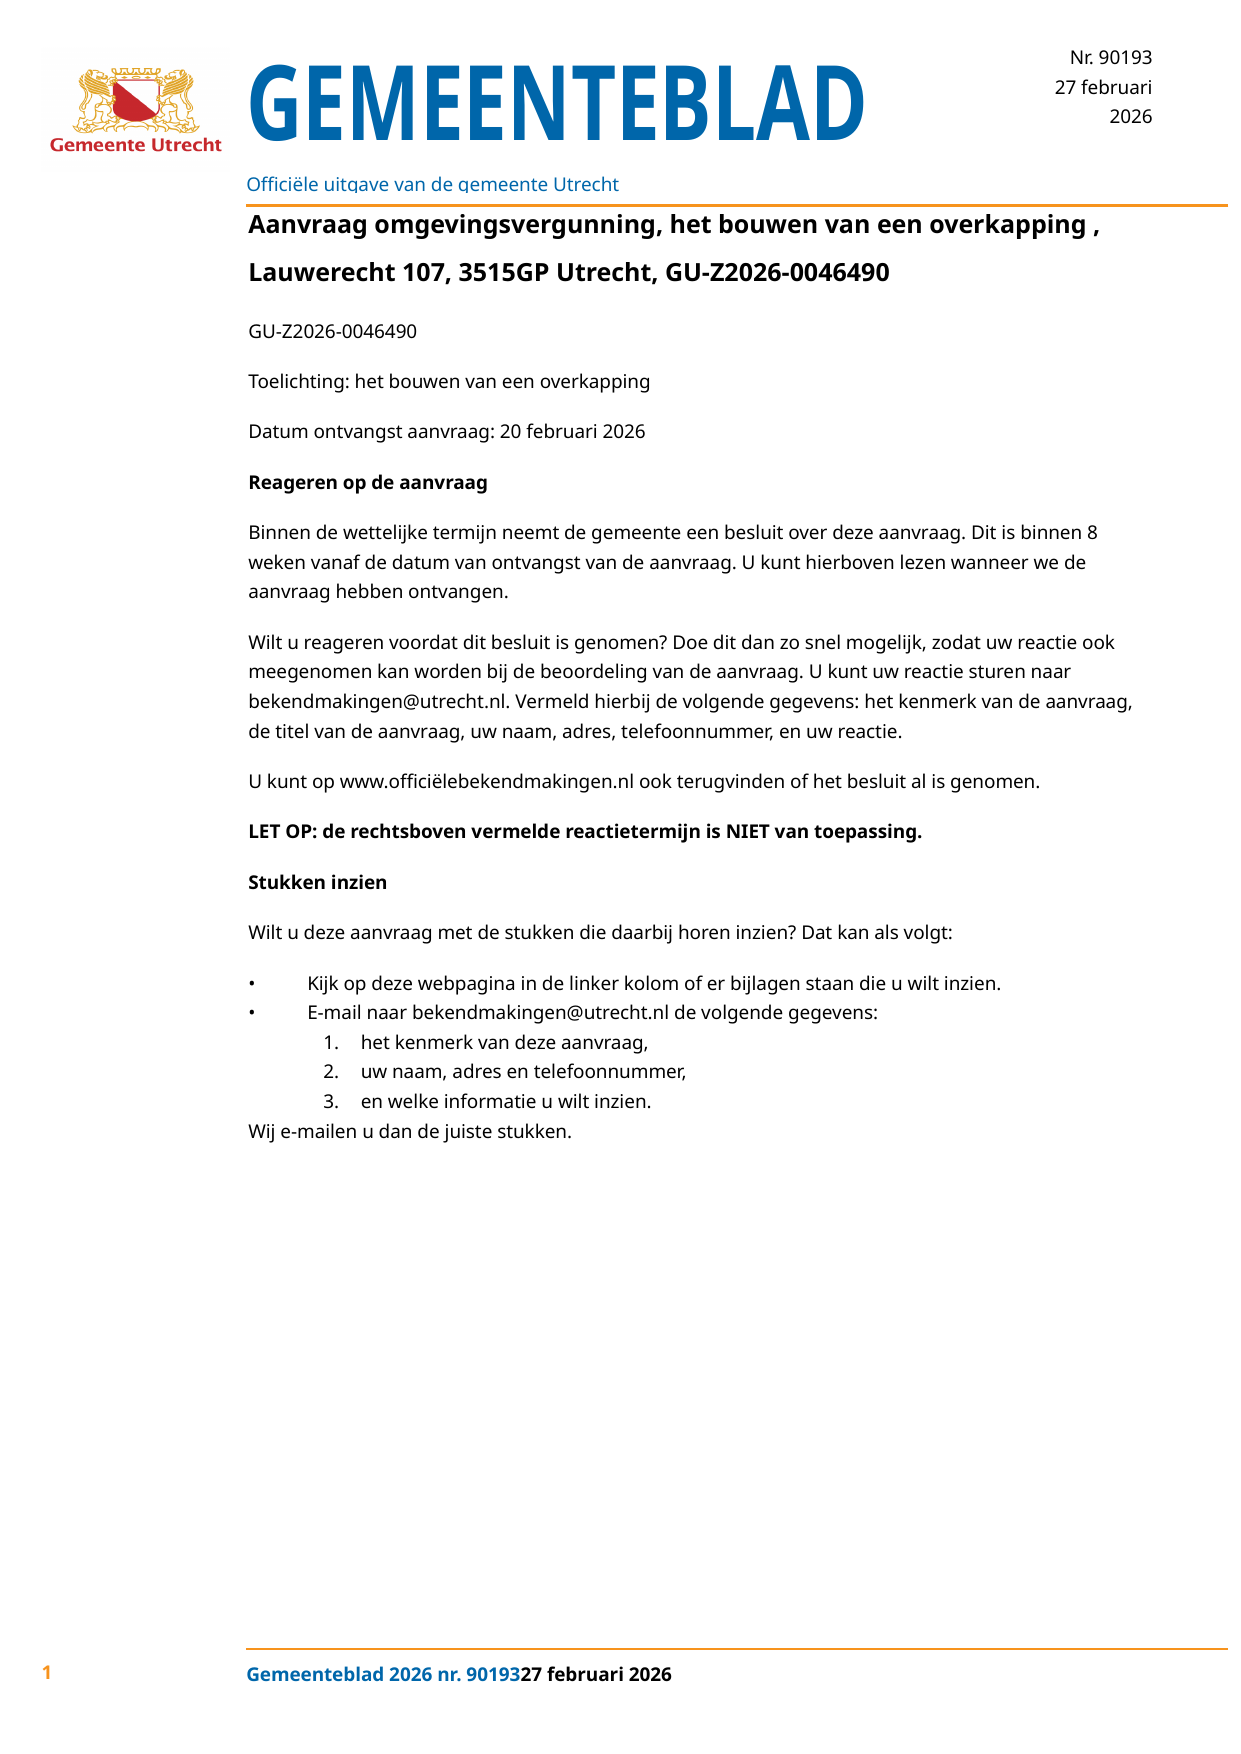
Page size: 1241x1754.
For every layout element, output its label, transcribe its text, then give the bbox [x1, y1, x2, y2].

list en welke informatie u wilt inzien. [323, 1088, 1152, 1114]
text Aanvraag omgevingsvergunning, het bouwen van een overkapping , Lauwerecht 107, 3515GP Utrecht, GU-Z2026-0046490 [248, 207, 1152, 288]
list Kijk op deze webpagina in de linker kolom of er bijlagen staan die u wilt inzien. [248, 970, 1152, 996]
list E-mail naar bekendmakingen@utrecht.nl de volgende gegevens: [248, 999, 1152, 1025]
text U kunt op www.officiëlebekendmakingen.nl ook terugvinden of het besluit al is genomen. [248, 768, 1152, 794]
text GU-Z2026-0046490 [248, 318, 1152, 344]
text Reageren op de aanvraag [248, 469, 1152, 495]
text Toelichting: het bouwen van een overkapping [248, 368, 1152, 394]
text Datum ontvangst aanvraag: 20 februari 2026 [248, 419, 1152, 444]
text Stukken inzien [248, 869, 1152, 895]
list uw naam, adres en telefoonnummer, [323, 1059, 1152, 1084]
text Binnen de wettelijke termijn neemt de gemeente een besluit over deze aanvraag. Dit is binnen 8 weken vanaf de datum van ontvangst van de aanvraag. U kunt hierboven lezen wanneer we de aanvraag hebben ontvangen. [248, 519, 1152, 604]
text Wij e-mailen u dan de juiste stukken. [248, 1118, 1152, 1144]
text Wilt u reageren voordat dit besluit is genomen? Doe dit dan zo snel mogelijk, zodat uw reactie ook meegenomen kan worden bij de beoordeling van de aanvraag. U kunt uw reactie sturen naar bekendmakingen@utrecht.nl. Vermeld hierbij de volgende gegevens: het kenmerk van de aanvraag, de titel van de aanvraag, uw naam, adres, telefoonnummer, en uw reactie. [248, 629, 1152, 744]
text Wilt u deze aanvraag met de stukken die daarbij horen inzien? Dat kan als volgt: [248, 919, 1152, 945]
picture [41, 47, 231, 172]
text LET OP: de rechtsboven vermelde reactietermijn is NIET van toepassing. [248, 819, 1152, 844]
list het kenmerk van deze aanvraag, [323, 1029, 1152, 1055]
